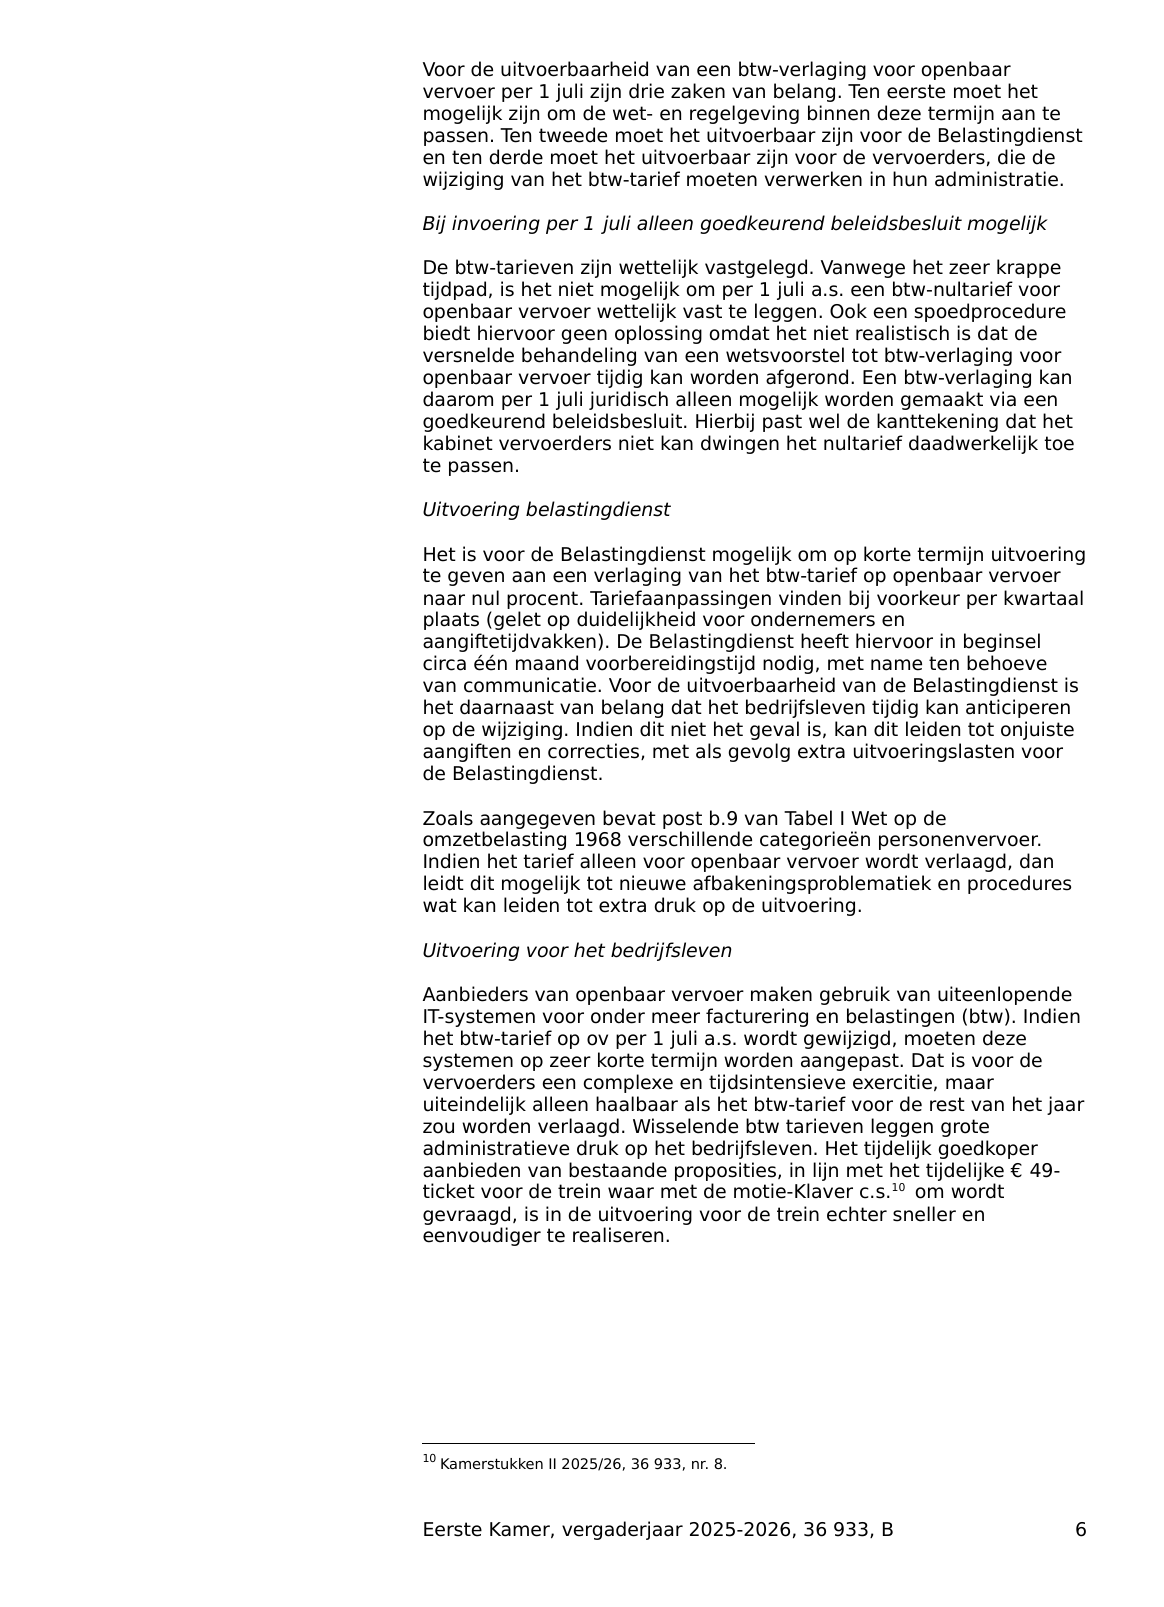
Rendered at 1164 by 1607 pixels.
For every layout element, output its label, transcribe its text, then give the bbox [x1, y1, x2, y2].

text Kamerstukken II 2025/26, 36 933, nr. 8. [422, 1452, 1087, 1474]
text Aanbieders van openbaar vervoer maken gebruik van uiteenlopende IT-systemen voor onder meer facturering en belastingen (btw). Indien het btw-tarief op ov per 1 juli a.s. wordt gewijzigd, moeten deze systemen op zeer korte termijn worden aangepast. Dat is voor de vervoerders een complexe en tijdsintensieve exercitie, maar uiteindelijk alleen haalbaar als het btw-tarief voor de rest van het jaar zou worden verlaagd. Wisselende btw tarieven leggen grote administratieve druk op het bedrijfsleven. Het tijdelijk goedkoper aanbieden van bestaande proposities, in lijn met het tijdelijke € 49-ticket voor de trein waar met de motie-Klaver c.s. om wordt gevraagd, is in de uitvoering voor de trein echter sneller en eenvoudiger te realiseren. [422, 984, 1087, 1247]
subtitle Uitvoering voor het bedrijfsleven [422, 939, 1087, 961]
text Voor de uitvoerbaarheid van een btw-verlaging voor openbaar vervoer per 1 juli zijn drie zaken van belang. Ten eerste moet het mogelijk zijn om de wet- en regelgeving binnen deze termijn aan te passen. Ten tweede moet het uitvoerbaar zijn voor de Belastingdienst en ten derde moet het uitvoerbaar zijn voor de vervoerders, die de wijziging van het btw-tarief moeten verwerken in hun administratie. [422, 59, 1087, 191]
text Het is voor de Belastingdienst mogelijk om op korte termijn uitvoering te geven aan een verlaging van het btw-tarief op openbaar vervoer naar nul procent. Tariefaanpassingen vinden bij voorkeur per kwartaal plaats (gelet op duidelijkheid voor ondernemers en aangiftetijdvakken). De Belastingdienst heeft hiervoor in beginsel circa één maand voorbereidingstijd nodig, met name ten behoeve van communicatie. Voor de uitvoerbaarheid van de Belastingdienst is het daarnaast van belang dat het bedrijfsleven tijdig kan anticiperen op de wijziging. Indien dit niet het geval is, kan dit leiden tot onjuiste aangiften en correcties, met als gevolg extra uitvoeringslasten voor de Belastingdienst. [422, 543, 1087, 785]
text De btw-tarieven zijn wettelijk vastgelegd. Vanwege het zeer krappe tijdpad, is het niet mogelijk om per 1 juli a.s. een btw-nultarief voor openbaar vervoer wettelijk vast te leggen. Ook een spoedprocedure biedt hiervoor geen oplossing omdat het niet realistisch is dat de versnelde behandeling van een wetsvoorstel tot btw-verlaging voor openbaar vervoer tijdig kan worden afgerond. Een btw-verlaging kan daarom per 1 juli juridisch alleen mogelijk worden gemaakt via een goedkeurend beleidsbesluit. Hierbij past wel de kanttekening dat het kabinet vervoerders niet kan dwingen het nultarief daadwerkelijk toe te passen. [422, 257, 1087, 477]
subtitle Uitvoering belastingdienst [422, 499, 1087, 521]
subtitle Bij invoering per 1 juli alleen goedkeurend beleidsbesluit mogelijk [422, 213, 1087, 235]
text Zoals aangegeven bevat post b.9 van Tabel I Wet op de omzetbelasting 1968 verschillende categorieën personenvervoer. Indien het tarief alleen voor openbaar vervoer wordt verlaagd, dan leidt dit mogelijk tot nieuwe afbakeningsproblematiek en procedures wat kan leiden tot extra druk op de uitvoering. [422, 807, 1087, 917]
